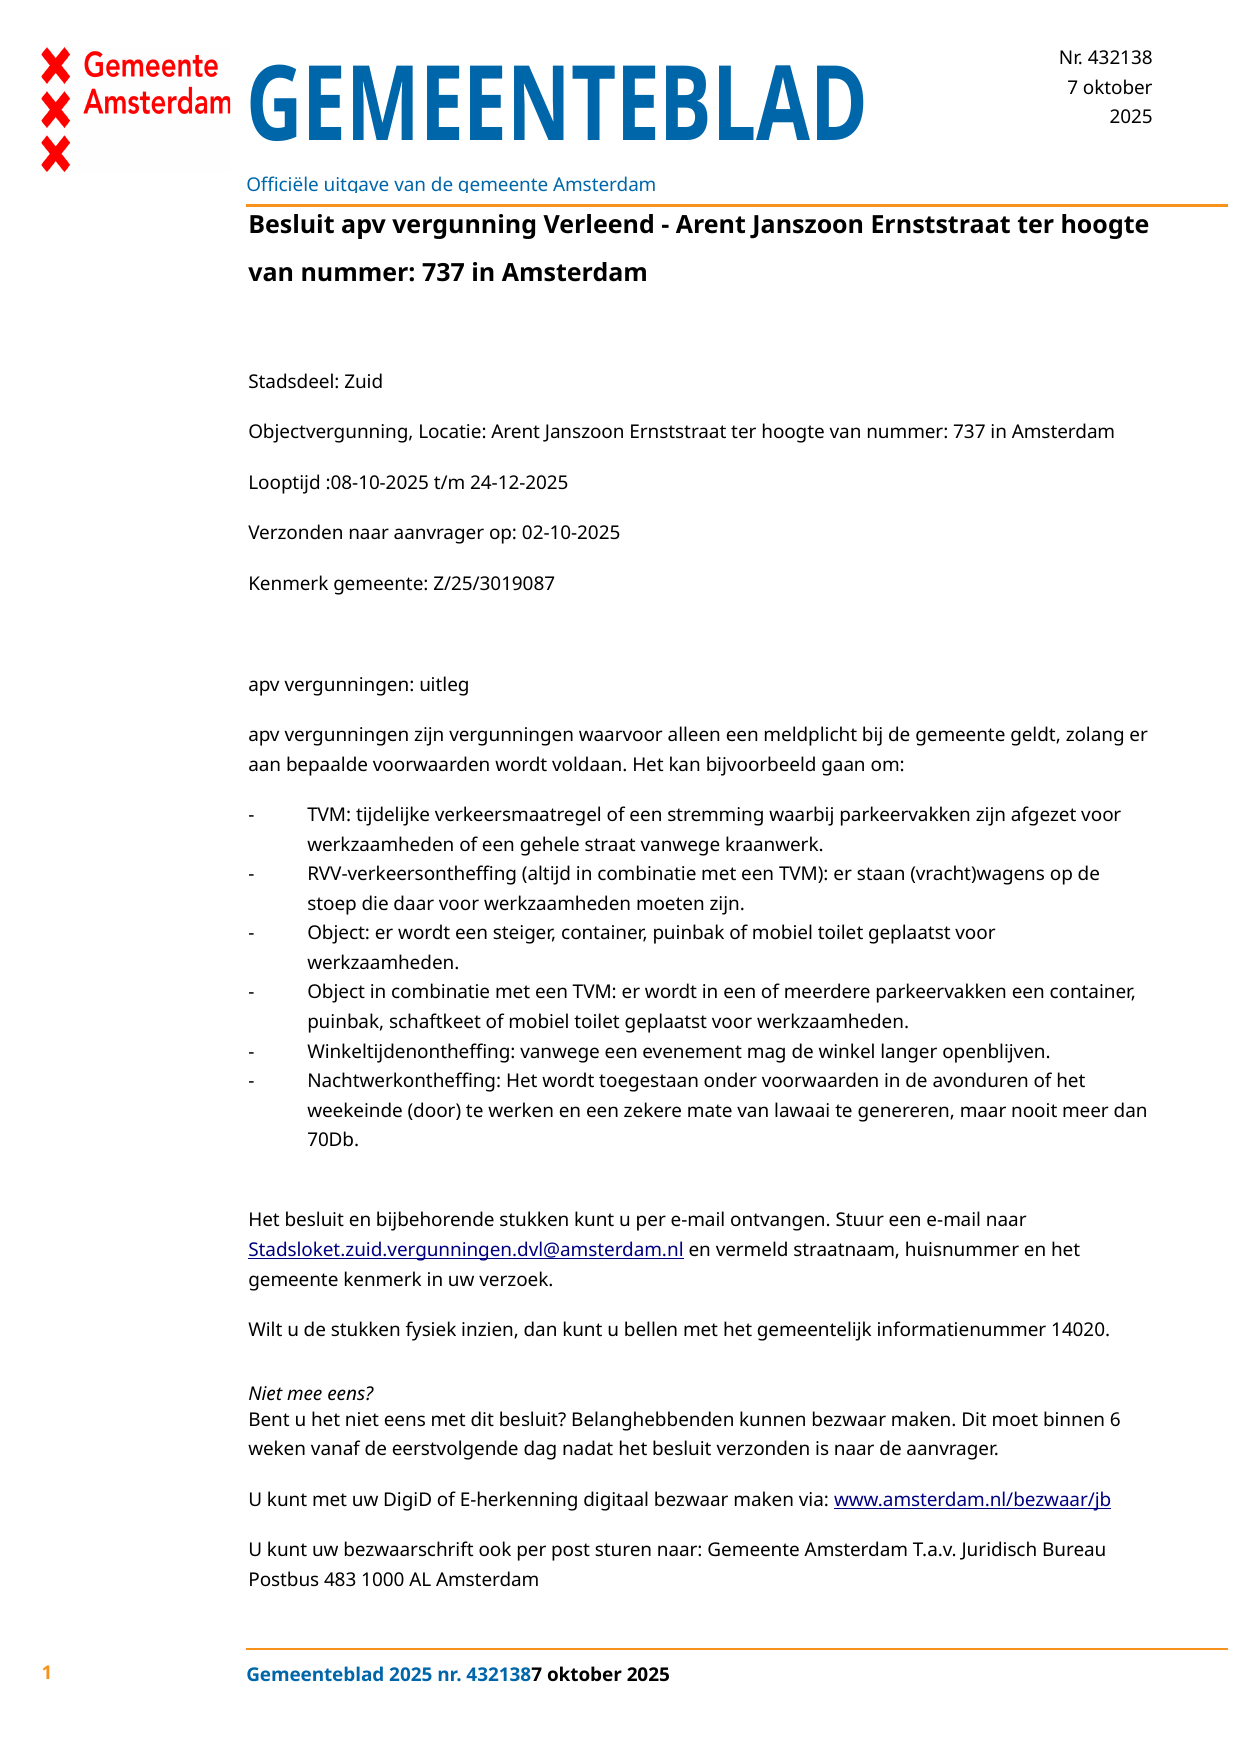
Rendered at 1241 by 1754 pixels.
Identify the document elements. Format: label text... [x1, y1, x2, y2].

text Kenmerk gemeente: Z/25/3019087 [248, 570, 1152, 596]
text Bent u het niet eens met dit besluit? Belanghebbenden kunnen bezwaar maken. Dit moet binnen 6 weken vanaf de eerstvolgende dag nadat het besluit verzonden is naar de aanvrager. [248, 1406, 1152, 1461]
list Nachtwerkontheffing: Het wordt toegestaan onder voorwaarden in de avonduren of het weekeinde (door) te werken en een zekere mate van lawaai te genereren, maar nooit meer dan 70Db. [248, 1067, 1152, 1152]
list TVM: tijdelijke verkeersmaatregel of een stremming waarbij parkeervakken zijn afgezet voor werkzaamheden of een gehele straat vanwege kraanwerk. [248, 801, 1152, 857]
list RVV-verkeersontheffing (altijd in combinatie met een TVM): er staan (vracht)wagens op de stoep die daar voor werkzaamheden moeten zijn. [248, 860, 1152, 916]
text Stadsdeel: Zuid [248, 368, 1152, 394]
text apv vergunningen: uitleg [248, 671, 1152, 697]
list Object in combinatie met een TVM: er wordt in een of meerdere parkeervakken een container, puinbak, schaftkeet of mobiel toilet geplaatst voor werkzaamheden. [248, 979, 1152, 1034]
text U kunt uw bezwaarschrift ook per post sturen naar: Gemeente Amsterdam T.a.v. Juridisch Bureau Postbus 483 1000 AL Amsterdam [248, 1536, 1152, 1592]
text Wilt u de stukken fysiek inzien, dan kunt u bellen met het gemeentelijk informatienummer 14020. [248, 1316, 1152, 1342]
text apv vergunningen zijn vergunningen waarvoor alleen een meldplicht bij de gemeente geldt, zolang er aan bepaalde voorwaarden wordt voldaan. Het kan bijvoorbeeld gaan om: [248, 721, 1152, 777]
list Winkeltijdenontheffing: vanwege een evenement mag de winkel langer openblijven. [248, 1038, 1152, 1064]
list Object: er wordt een steiger, container, puinbak of mobiel toilet geplaatst voor werkzaamheden. [248, 919, 1152, 975]
text Verzonden naar aanvrager op: 02-10-2025 [248, 519, 1152, 545]
picture [41, 47, 231, 172]
text Objectvergunning, Locatie: Arent Janszoon Ernststraat ter hoogte van nummer: 737 in Amsterdam [248, 419, 1152, 444]
text U kunt met uw DigiD of E-herkenning digitaal bezwaar maken via: www.amsterdam.nl/bezwaar/jb [248, 1486, 1152, 1512]
text Besluit apv vergunning Verleend - Arent Janszoon Ernststraat ter hoogte van nummer: 737 in Amsterdam [248, 207, 1152, 288]
text Looptijd :08-10-2025 t/m 24-12-2025 [248, 469, 1152, 495]
text Niet mee eens? [248, 1380, 1152, 1406]
text Het besluit en bijbehorende stukken kunt u per e-mail ontvangen. Stuur een e-mail naar Stadsloket.zuid.vergunningen.dvl@amsterdam.nl en vermeld straatnaam, huisnummer en het gemeente kenmerk in uw verzoek. [248, 1207, 1152, 1292]
